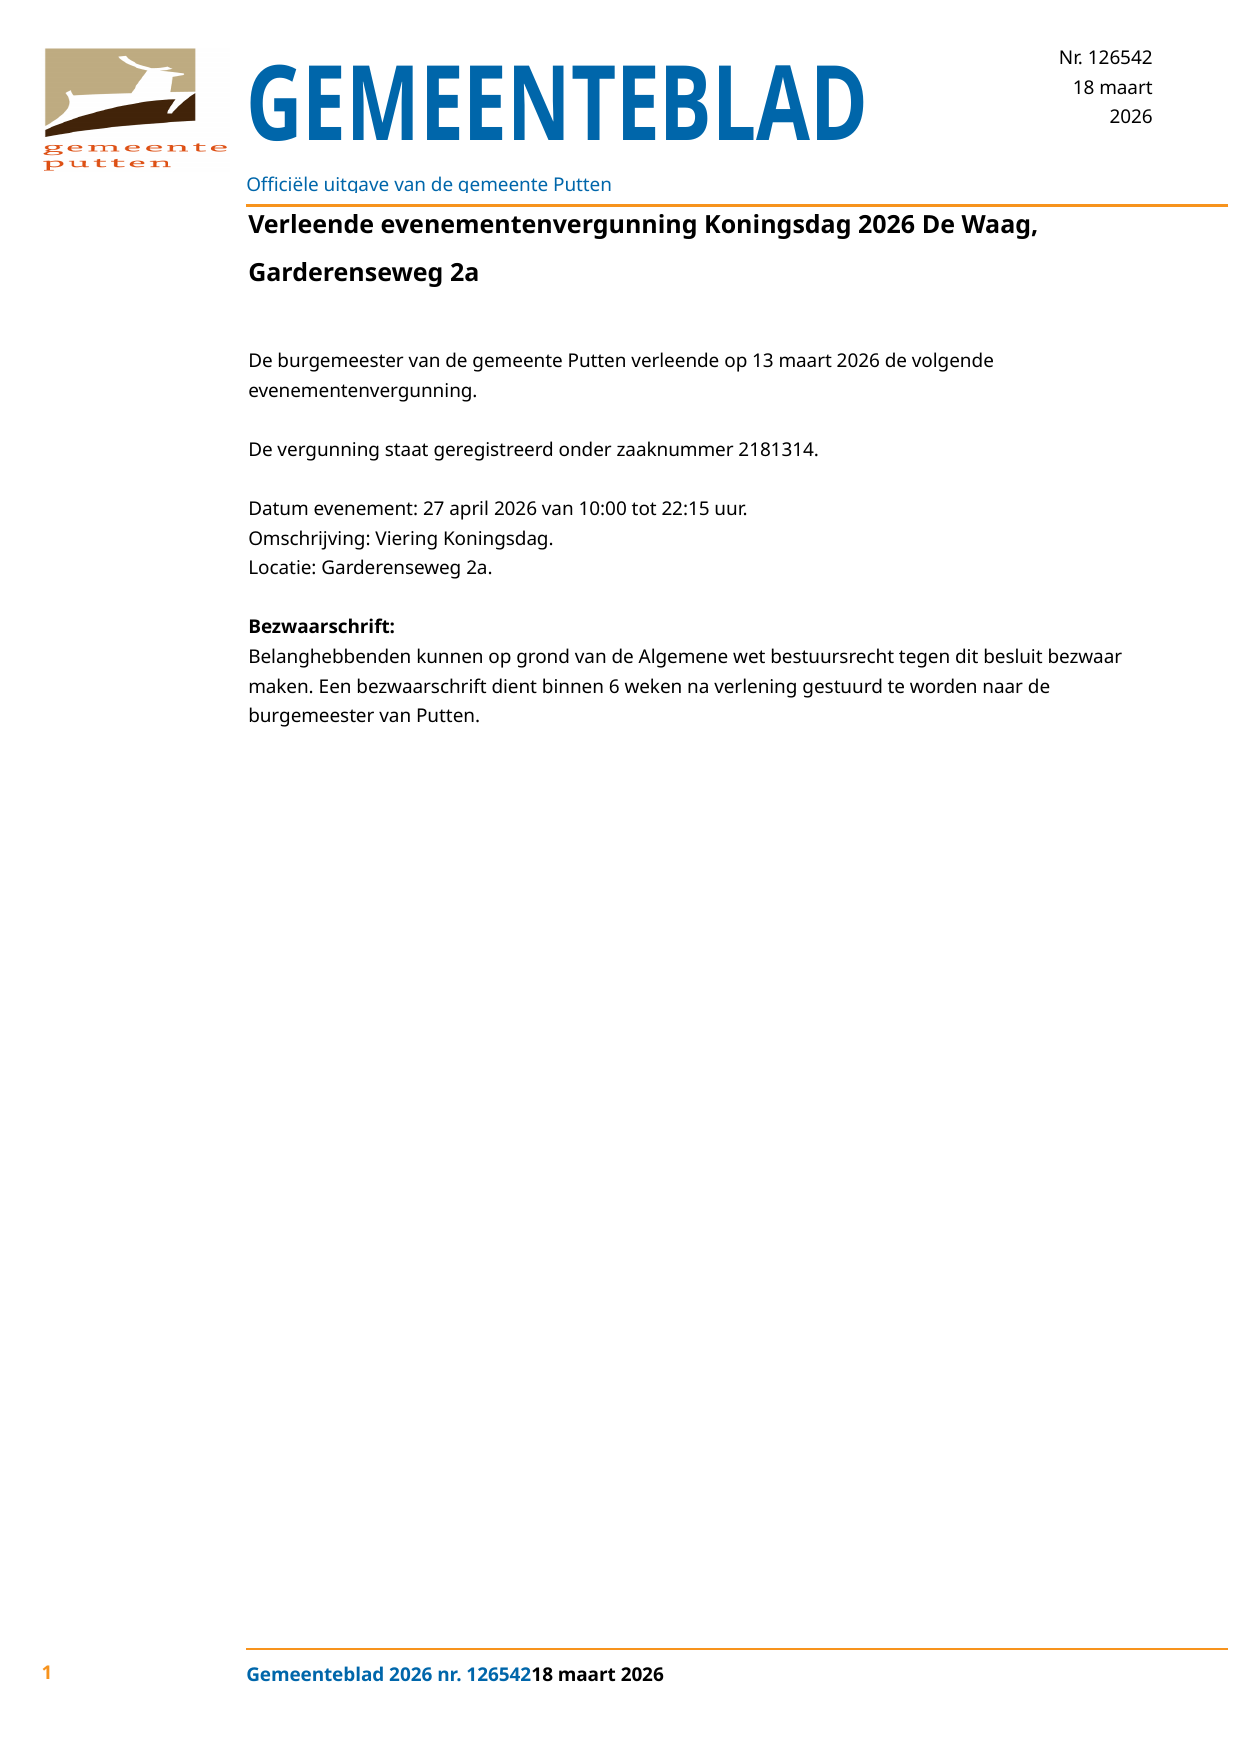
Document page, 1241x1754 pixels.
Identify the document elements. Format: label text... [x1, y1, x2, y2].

text Omschrijving: Viering Koningsdag. [248, 525, 1152, 551]
text Locatie: Garderenseweg 2a. [248, 554, 1152, 580]
text Datum evenement: 27 april 2026 van 10:00 tot 22:15 uur. [248, 495, 1152, 521]
text De burgemeester van de gemeente Putten verleende op 13 maart 2026 de volgende evenementenvergunning. [248, 347, 1152, 403]
text Verleende evenementenvergunning Koningsdag 2026 De Waag, Garderenseweg 2a [248, 207, 1152, 288]
text Bezwaarschrift: [248, 614, 1152, 639]
picture [41, 47, 231, 172]
text De vergunning staat geregistreerd onder zaaknummer 2181314. [248, 436, 1152, 462]
text Belanghebbenden kunnen op grond van de Algemene wet bestuursrecht tegen dit besluit bezwaar maken. Een bezwaarschrift dient binnen 6 weken na verlening gestuurd te worden naar de burgemeester van Putten. [248, 643, 1152, 728]
